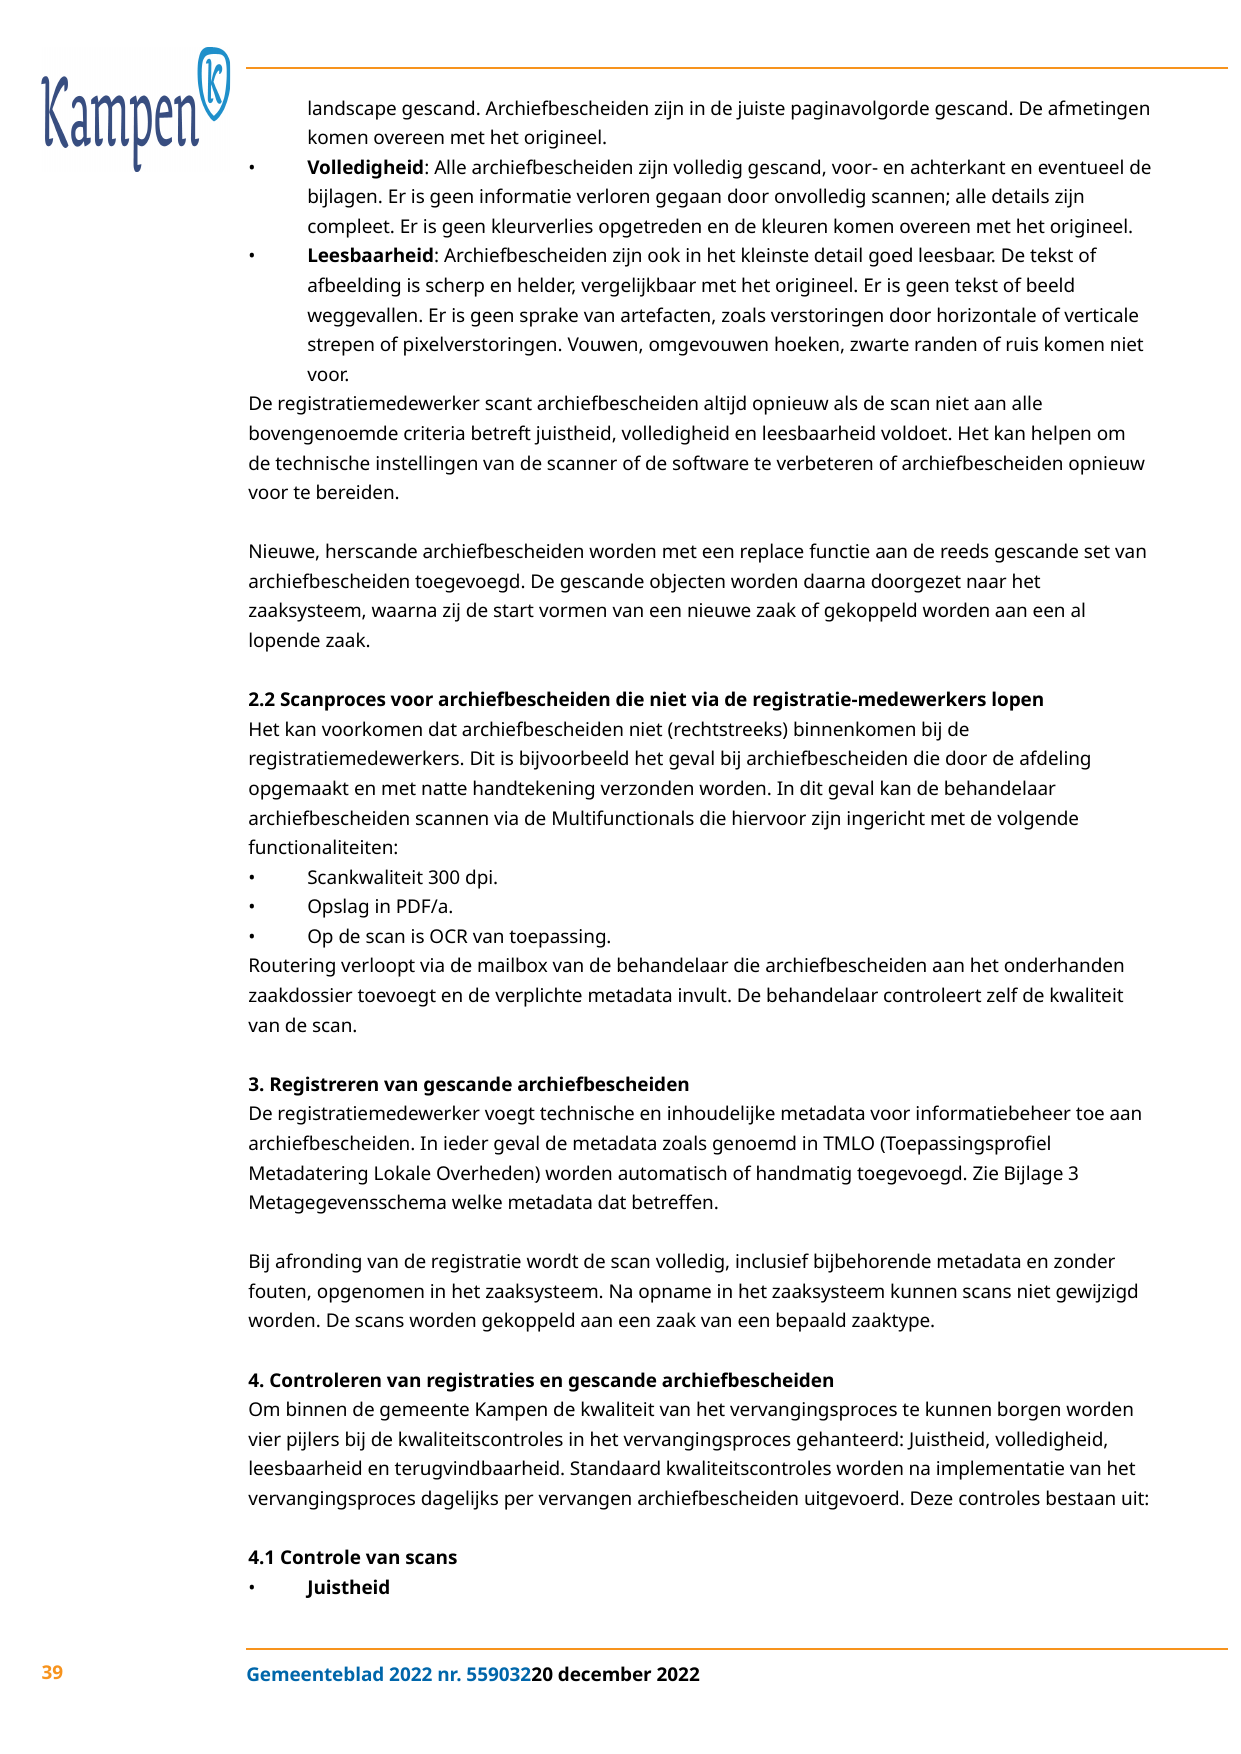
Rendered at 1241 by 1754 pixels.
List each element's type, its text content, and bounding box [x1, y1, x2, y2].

text Routering verloopt via de mailbox van de behandelaar die archiefbescheiden aan het onderhanden zaakdossier toevoegt en de verplichte metadata invult. De behandelaar controleert zelf de kwaliteit van de scan. [248, 953, 1152, 1038]
text 3. Registreren van gescande archiefbescheiden [248, 1071, 1152, 1097]
list Leesbaarheid: Archiefbescheiden zijn ook in het kleinste detail goed leesbaar. De tekst of afbeelding is scherp en helder, vergelijkbaar met het origineel. Er is geen tekst of beeld weggevallen. Er is geen sprake van artefacten, zoals verstoringen door horizontale of verticale strepen of pixelverstoringen. Vouwen, omgevouwen hoeken, zwarte randen of ruis komen niet voor. [248, 243, 1152, 387]
text Om binnen de gemeente Kampen de kwaliteit van het vervangingsproces te kunnen borgen worden vier pijlers bij de kwaliteitscontroles in het vervangingsproces gehanteerd: Juistheid, volledigheid, leesbaarheid en terugvindbaarheid. Standaard kwaliteitscontroles worden na implementatie van het vervangingsproces dagelijks per vervangen archiefbescheiden uitgevoerd. Deze controles bestaan uit: [248, 1396, 1152, 1511]
text 2.2 Scanproces voor archiefbescheiden die niet via de registratie-medewerkers lopen [248, 686, 1152, 712]
text 4.1 Controle van scans [248, 1544, 1152, 1570]
picture [41, 47, 231, 172]
text 4. Controleren van registraties en gescande archiefbescheiden [248, 1367, 1152, 1393]
list Opslag in PDF/a. [248, 893, 1152, 919]
list landscape gescand. Archiefbescheiden zijn in de juiste paginavolgorde gescand. De afmetingen komen overeen met het origineel. [248, 95, 1152, 150]
list Scankwaliteit 300 dpi. [248, 864, 1152, 890]
list Op de scan is OCR van toepassing. [248, 923, 1152, 949]
list Volledigheid: Alle archiefbescheiden zijn volledig gescand, voor- en achterkant en eventueel de bijlagen. Er is geen informatie verloren gegaan door onvolledig scannen; alle details zijn compleet. Er is geen kleurverlies opgetreden en de kleuren komen overeen met het origineel. [248, 154, 1152, 239]
text Het kan voorkomen dat archiefbescheiden niet (rechtstreeks) binnenkomen bij de registratiemedewerkers. Dit is bijvoorbeeld het geval bij archiefbescheiden die door de afdeling opgemaakt en met natte handtekening verzonden worden. In dit geval kan de behandelaar archiefbescheiden scannen via de Multifunctionals die hiervoor zijn ingericht met de volgende functionaliteiten: [248, 716, 1152, 860]
text Bij afronding van de registratie wordt de scan volledig, inclusief bijbehorende metadata en zonder fouten, opgenomen in het zaaksysteem. Na opname in het zaaksysteem kunnen scans niet gewijzigd worden. De scans worden gekoppeld aan een zaak van een bepaald zaaktype. [248, 1248, 1152, 1333]
text De registratiemedewerker scant archiefbescheiden altijd opnieuw als de scan niet aan alle bovengenoemde criteria betreft juistheid, volledigheid en leesbaarheid voldoet. Het kan helpen om de technische instellingen van de scanner of de software te verbeteren of archiefbescheiden opnieuw voor te bereiden. [248, 391, 1152, 505]
text De registratiemedewerker voegt technische en inhoudelijke metadata voor informatiebeheer toe aan archiefbescheiden. In ieder geval de metadata zoals genoemd in TMLO (Toepassingsprofiel Metadatering Lokale Overheden) worden automatisch of handmatig toegevoegd. Zie Bijlage 3 Metagegevensschema welke metadata dat betreffen. [248, 1101, 1152, 1215]
list Juistheid [248, 1574, 1152, 1600]
text Nieuwe, herscande archiefbescheiden worden met een replace functie aan de reeds gescande set van archiefbescheiden toegevoegd. De gescande objecten worden daarna doorgezet naar het zaaksysteem, waarna zij de start vormen van een nieuwe zaak of gekoppeld worden aan een al lopende zaak. [248, 538, 1152, 653]
